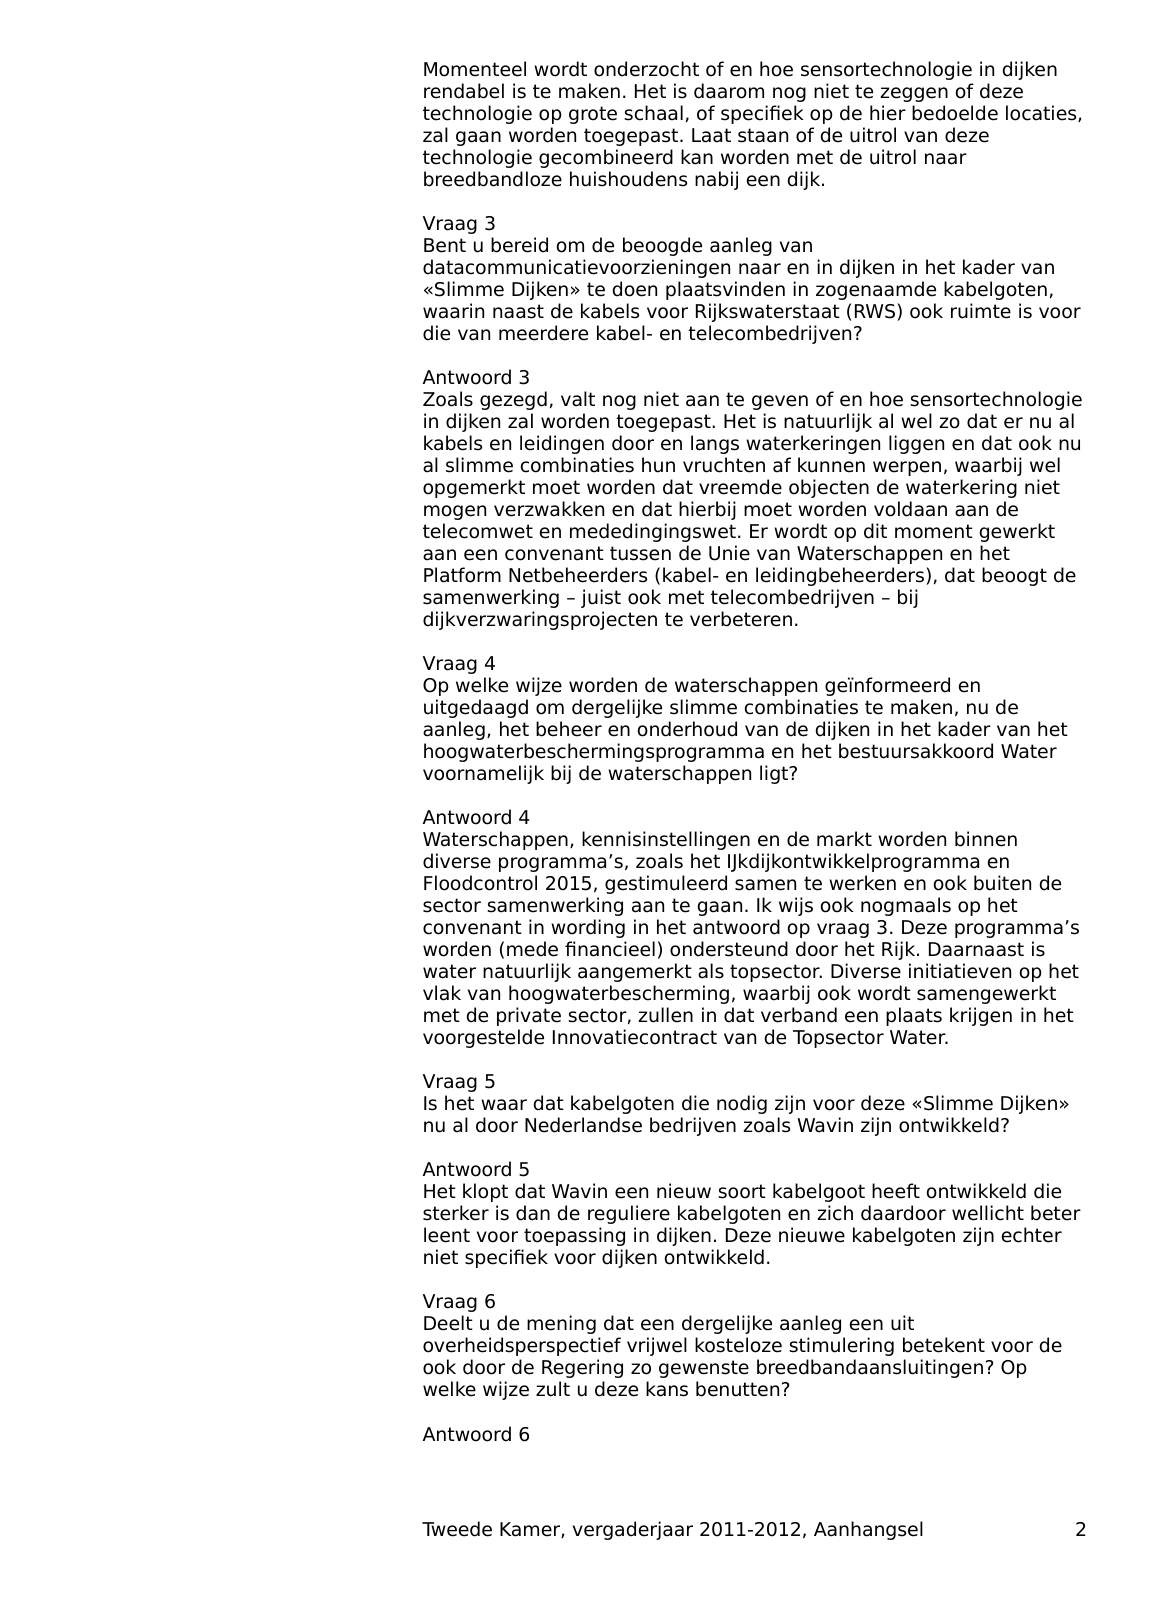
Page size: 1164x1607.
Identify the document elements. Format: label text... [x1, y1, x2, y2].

text Bent u bereid om de beoogde aanleg van datacommunicatievoorzieningen naar en in dijken in het kader van «Slimme Dijken» te doen plaatsvinden in zogenaamde kabelgoten, waarin naast de kabels voor Rijkswaterstaat (RWS) ook ruimte is voor die van meerdere kabel- en telecombedrijven? [422, 235, 1087, 345]
text Deelt u de mening dat een dergelijke aanleg een uit overheidsperspectief vrijwel kosteloze stimulering betekent voor de ook door de Regering zo gewenste breedbandaansluitingen? Op welke wijze zult u deze kans benutten? [422, 1313, 1087, 1401]
text Momenteel wordt onderzocht of en hoe sensortechnologie in dijken rendabel is te maken. Het is daarom nog niet te zeggen of deze technologie op grote schaal, of specifiek op de hier bedoelde locaties, zal gaan worden toegepast. Laat staan of de uitrol van deze technologie gecombineerd kan worden met de uitrol naar breedbandloze huishoudens nabij een dijk. [422, 59, 1087, 191]
text Het klopt dat Wavin een nieuw soort kabelgoot heeft ontwikkeld die sterker is dan de reguliere kabelgoten en zich daardoor wellicht beter leent voor toepassing in dijken. Deze nieuwe kabelgoten zijn echter niet specifiek voor dijken ontwikkeld. [422, 1181, 1087, 1269]
text Vraag 6 [422, 1291, 1087, 1313]
text Is het waar dat kabelgoten die nodig zijn voor deze «Slimme Dijken» nu al door Nederlandse bedrijven zoals Wavin zijn ontwikkeld? [422, 1093, 1087, 1137]
text Vraag 3 [422, 213, 1087, 235]
text Vraag 4 [422, 653, 1087, 675]
text Antwoord 3 [422, 367, 1087, 389]
text Antwoord 4 [422, 807, 1087, 829]
text Zoals gezegd, valt nog niet aan te geven of en hoe sensortechnologie in dijken zal worden toegepast. Het is natuurlijk al wel zo dat er nu al kabels en leidingen door en langs waterkeringen liggen en dat ook nu al slimme combinaties hun vruchten af kunnen werpen, waarbij wel opgemerkt moet worden dat vreemde objecten de waterkering niet mogen verzwakken en dat hierbij moet worden voldaan aan de telecomwet en mededingingswet. Er wordt op dit moment gewerkt aan een convenant tussen de Unie van Waterschappen en het Platform Netbeheerders (kabel- en leidingbeheerders), dat beoogt de samenwerking – juist ook met telecombedrijven – bij dijkverzwaringsprojecten te verbeteren. [422, 389, 1087, 631]
text Vraag 5 [422, 1071, 1087, 1093]
text Waterschappen, kennisinstellingen en de markt worden binnen diverse programma’s, zoals het IJkdijkontwikkelprogramma en Floodcontrol 2015, gestimuleerd samen te werken en ook buiten de sector samenwerking aan te gaan. Ik wijs ook nogmaals op het convenant in wording in het antwoord op vraag 3. Deze programma’s worden (mede financieel) ondersteund door het Rijk. Daarnaast is water natuurlijk aangemerkt als topsector. Diverse initiatieven op het vlak van hoogwaterbescherming, waarbij ook wordt samengewerkt met de private sector, zullen in dat verband een plaats krijgen in het voorgestelde Innovatiecontract van de Topsector Water. [422, 829, 1087, 1049]
text Antwoord 6 [422, 1423, 1087, 1445]
text Op welke wijze worden de waterschappen geïnformeerd en uitgedaagd om dergelijke slimme combinaties te maken, nu de aanleg, het beheer en onderhoud van de dijken in het kader van het hoogwaterbeschermingsprogramma en het bestuursakkoord Water voornamelijk bij de waterschappen ligt? [422, 675, 1087, 785]
text Antwoord 5 [422, 1159, 1087, 1181]
